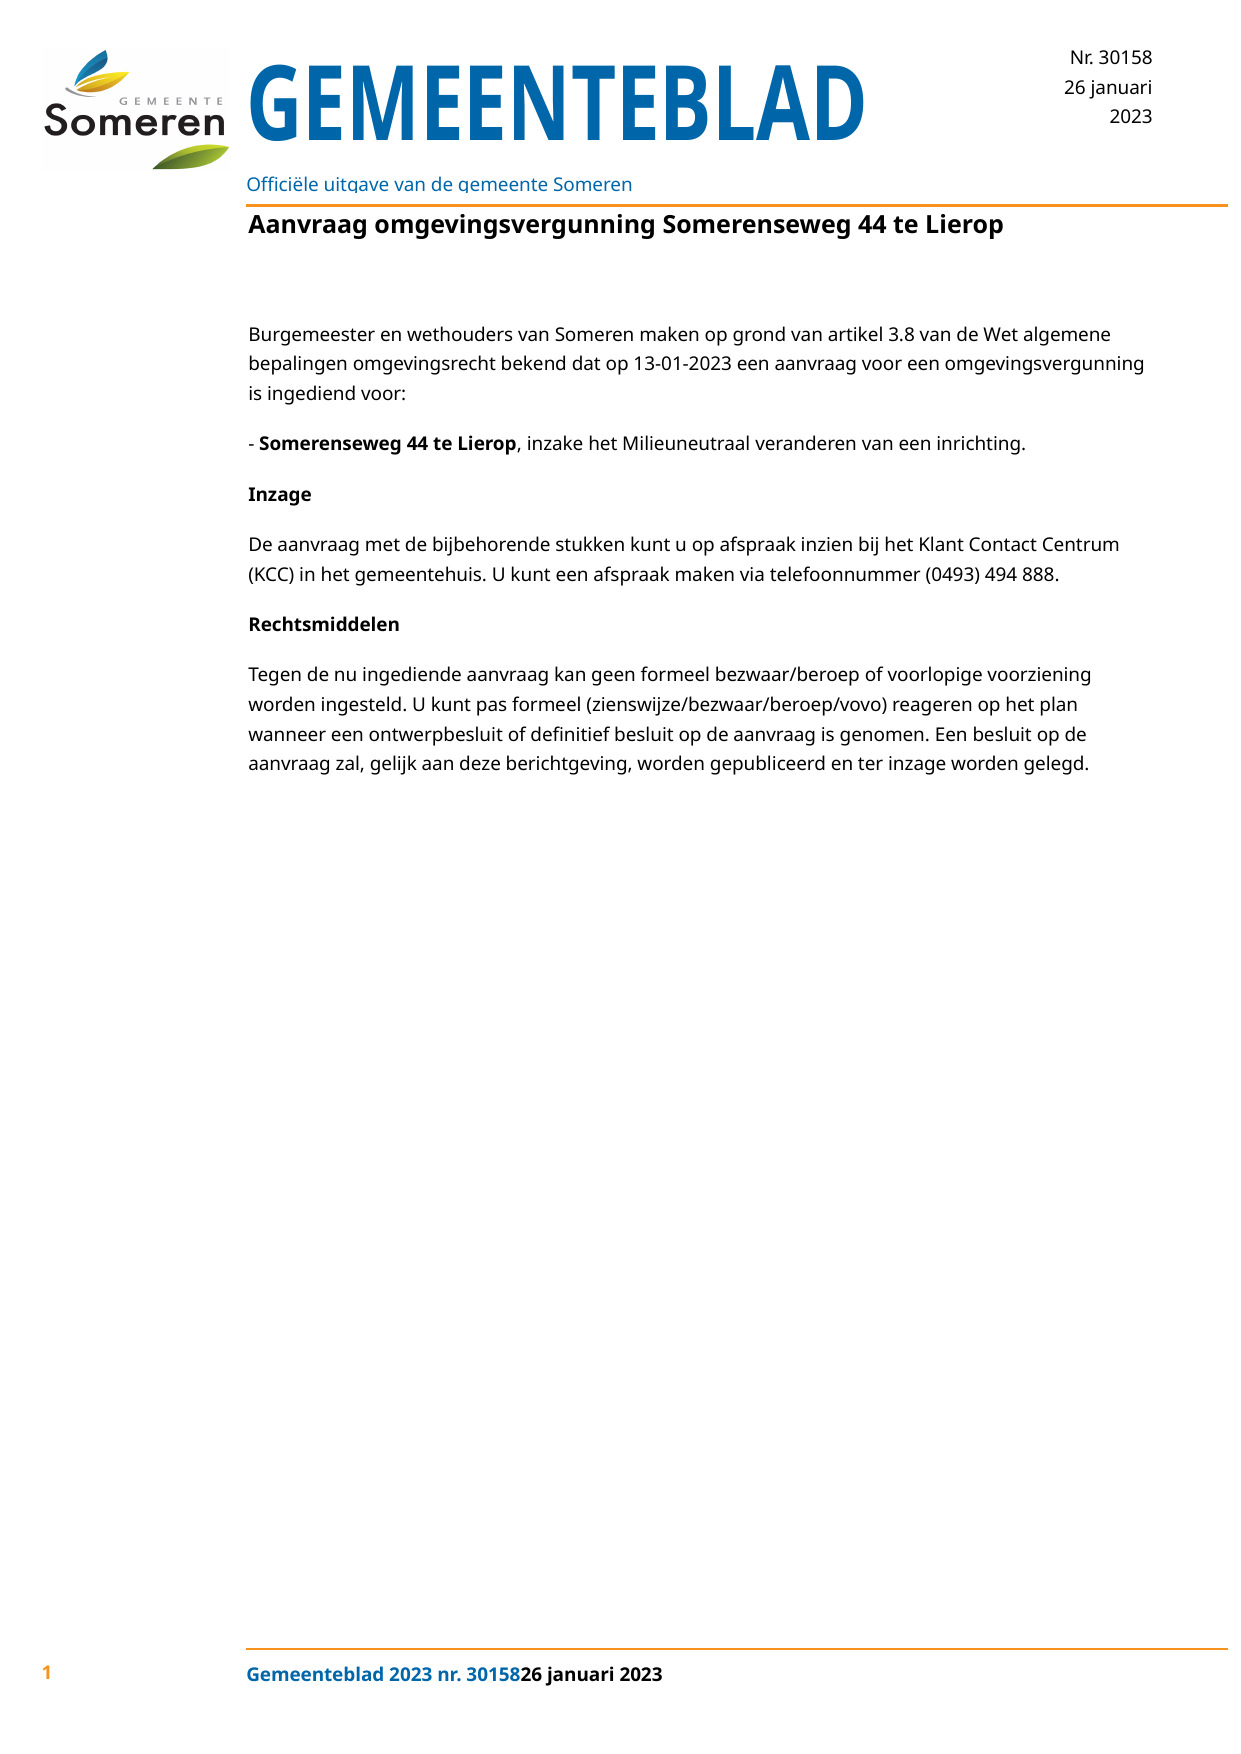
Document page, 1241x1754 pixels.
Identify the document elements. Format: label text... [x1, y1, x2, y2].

text Burgemeester en wethouders van Someren maken op grond van artikel 3.8 van de Wet algemene bepalingen omgevingsrecht bekend dat op 13-01-2023 een aanvraag voor een omgevingsvergunning is ingediend voor: [248, 321, 1152, 406]
picture [41, 47, 231, 172]
text - Somerenseweg 44 te Lierop, inzake het Milieuneutraal veranderen van een inrichting. [248, 430, 1152, 456]
text Aanvraag omgevingsvergunning Somerenseweg 44 te Lierop [248, 207, 1152, 241]
text Inzage [248, 481, 1152, 506]
text Rechtsmiddelen [248, 611, 1152, 637]
text Tegen de nu ingediende aanvraag kan geen formeel bezwaar/beroep of voorlopige voorziening worden ingesteld. U kunt pas formeel (zienswijze/bezwaar/beroep/vovo) reageren op het plan wanneer een ontwerpbesluit of definitief besluit op de aanvraag is genomen. Een besluit op de aanvraag zal, gelijk aan deze berichtgeving, worden gepubliceerd en ter inzage worden gelegd. [248, 662, 1152, 776]
text De aanvraag met de bijbehorende stukken kunt u op afspraak inzien bij het Klant Contact Centrum (KCC) in het gemeentehuis. U kunt een afspraak maken via telefoonnummer (0493) 494 888. [248, 531, 1152, 586]
